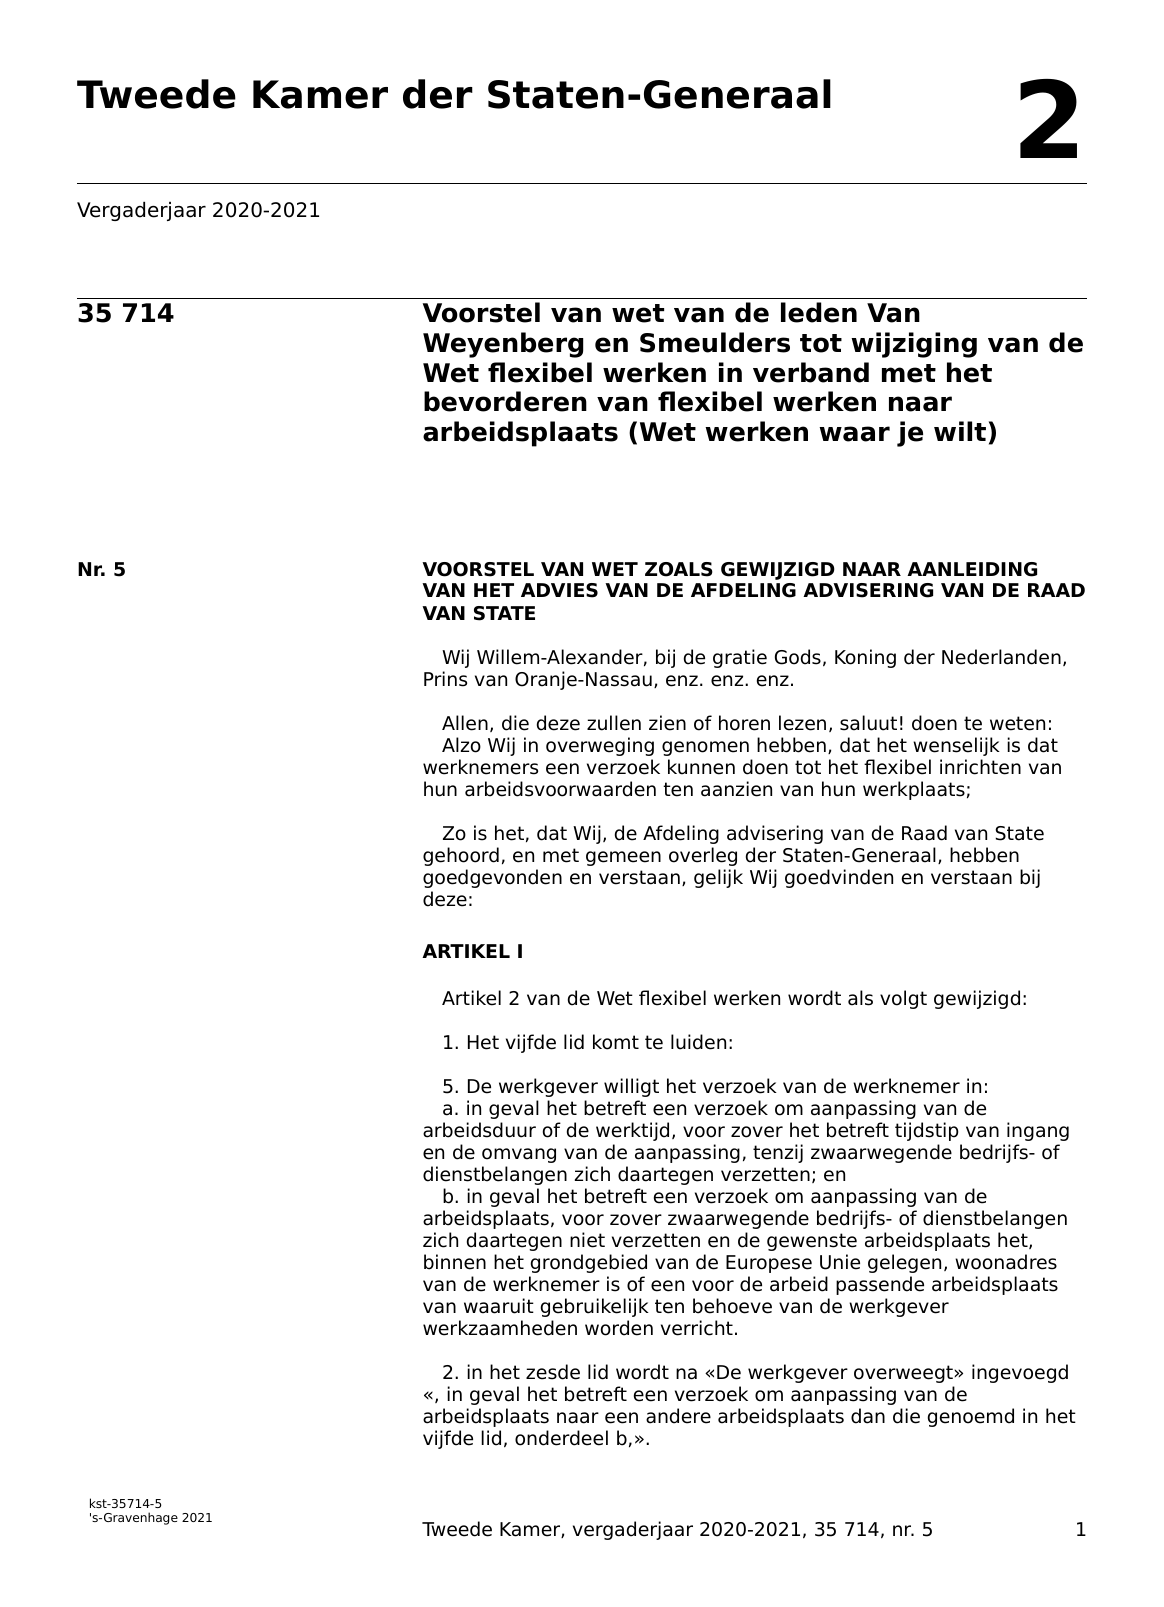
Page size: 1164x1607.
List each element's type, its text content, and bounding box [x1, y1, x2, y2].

text Wij Willem-Alexander, bij de gratie Gods, Koning der Nederlanden, Prins van Oranje-Nassau, enz. enz. enz. [422, 647, 1087, 691]
text kst-35714-5 [88, 1497, 323, 1511]
text Artikel 2 van de Wet flexibel werken wordt als volgt gewijzigd: [422, 988, 1087, 1010]
table_header 2 [886, 59, 1087, 183]
text 1. Het vijfde lid komt te luiden: [422, 1032, 1087, 1054]
text Allen, die deze zullen zien of horen lezen, saluut! doen te weten: [422, 713, 1087, 735]
text a. in geval het betreft een verzoek om aanpassing van de arbeidsduur of de werktijd, voor zover het betreft tijdstip van ingang en de omvang van de aanpassing, tenzij zwaarwegende bedrijfs- of dienstbelangen zich daartegen verzetten; en [422, 1098, 1087, 1186]
subtitle 35 714 Voorstel van wet van de leden Van Weyenberg en Smeulders tot wijziging van de Wet flexibel werken in verband met het bevorderen van flexibel werken naar arbeidsplaats (Wet werken waar je wilt) [77, 299, 1087, 447]
text 's-Gravenhage 2021 [88, 1511, 323, 1525]
table_cell Vergaderjaar 2020-2021 [77, 184, 1087, 298]
subtitle Nr. 5 VOORSTEL VAN WET ZOALS GEWIJZIGD NAAR AANLEIDING VAN HET ADVIES VAN DE AFDELING ADVISERING VAN DE RAAD VAN STATE [77, 558, 1087, 624]
text Alzo Wij in overweging genomen hebben, dat het wenselijk is dat werknemers een verzoek kunnen doen tot het flexibel inrichten van hun arbeidsvoorwaarden ten aanzien van hun werkplaats; [422, 735, 1087, 801]
text Zo is het, dat Wij, de Afdeling advisering van de Raad van State gehoord, en met gemeen overleg der Staten-Generaal, hebben goedgevonden en verstaan, gelijk Wij goedvinden en verstaan bij deze: [422, 823, 1087, 911]
subtitle ARTIKEL I [422, 941, 1087, 963]
table_header Tweede Kamer der Staten-Generaal [77, 59, 886, 183]
text b. in geval het betreft een verzoek om aanpassing van de arbeidsplaats, voor zover zwaarwegende bedrijfs- of dienstbelangen zich daartegen niet verzetten en de gewenste arbeidsplaats het, binnen het grondgebied van de Europese Unie gelegen, woonadres van de werknemer is of een voor de arbeid passende arbeidsplaats van waaruit gebruikelijk ten behoeve van de werkgever werkzaamheden worden verricht. [422, 1186, 1087, 1340]
text 5. De werkgever willigt het verzoek van de werknemer in: [422, 1076, 1087, 1098]
text 2. in het zesde lid wordt na «De werkgever overweegt» ingevoegd «, in geval het betreft een verzoek om aanpassing van de arbeidsplaats naar een andere arbeidsplaats dan die genoemd in het vijfde lid, onderdeel b,». [422, 1362, 1087, 1450]
